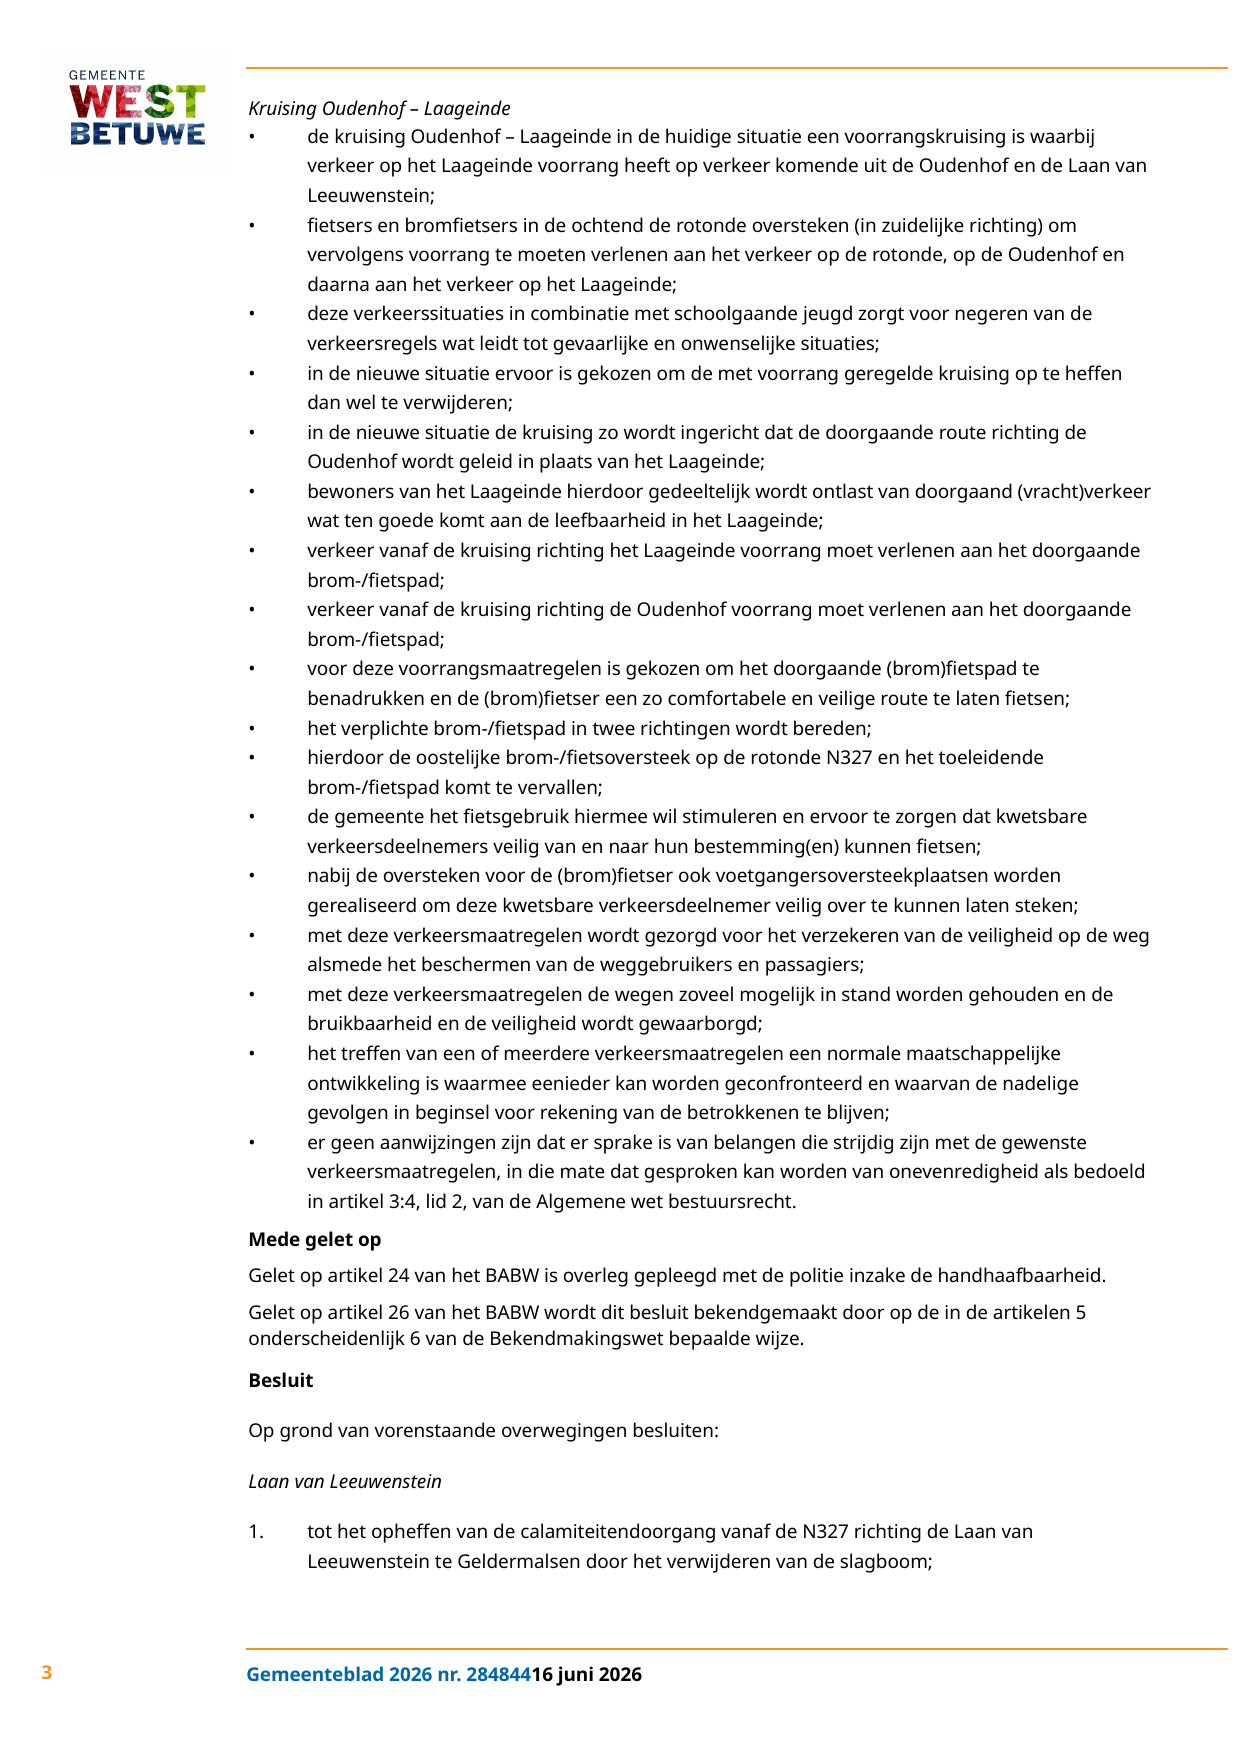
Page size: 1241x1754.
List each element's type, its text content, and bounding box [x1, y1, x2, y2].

list verkeer vanaf de kruising richting de Oudenhof voorrang moet verlenen aan het doorgaande brom-/fietspad; [248, 596, 1152, 652]
list in de nieuwe situatie ervoor is gekozen om de met voorrang geregelde kruising op te heffen dan wel te verwijderen; [248, 360, 1152, 415]
list fietsers en bromfietsers in de ochtend de rotonde oversteken (in zuidelijke richting) om vervolgens voorrang te moeten verlenen aan het verkeer op de rotonde, op de Oudenhof en daarna aan het verkeer op het Laageinde; [248, 212, 1152, 297]
list verkeer vanaf de kruising richting het Laageinde voorrang moet verlenen aan het doorgaande brom-/fietspad; [248, 537, 1152, 593]
list met deze verkeersmaatregelen wordt gezorgd voor het verzekeren van de veiligheid op de weg alsmede het beschermen van de weggebruikers en passagiers; [248, 922, 1152, 977]
text Laan van Leeuwenstein [248, 1468, 1152, 1494]
text Kruising Oudenhof – Laageinde [248, 95, 1152, 121]
list in de nieuwe situatie de kruising zo wordt ingericht dat de doorgaande route richting de Oudenhof wordt geleid in plaats van het Laageinde; [248, 419, 1152, 474]
list de gemeente het fietsgebruik hiermee wil stimuleren en ervoor te zorgen dat kwetsbare verkeersdeelnemers veilig van en naar hun bestemming(en) kunnen fietsen; [248, 803, 1152, 859]
list het treffen van een of meerdere verkeersmaatregelen een normale maatschappelijke ontwikkeling is waarmee eenieder kan worden geconfronteerd en waarvan de nadelige gevolgen in beginsel voor rekening van de betrokkenen te blijven; [248, 1040, 1152, 1125]
list tot het opheffen van de calamiteitendoorgang vanaf de N327 richting de Laan van Leeuwenstein te Geldermalsen door het verwijderen van de slagboom; [248, 1518, 1152, 1574]
list bewoners van het Laageinde hierdoor gedeeltelijk wordt ontlast van doorgaand (vracht)verkeer wat ten goede komt aan de leefbaarheid in het Laageinde; [248, 478, 1152, 533]
text Gelet op artikel 26 van het BABW wordt dit besluit bekendgemaakt door op de in de artikelen 5 onderscheidenlijk 6 van de Bekendmakingswet bepaalde wijze. [248, 1299, 1152, 1351]
text Op grond van vorenstaande overwegingen besluiten: [248, 1417, 1152, 1443]
list met deze verkeersmaatregelen de wegen zoveel mogelijk in stand worden gehouden en de bruikbaarheid en de veiligheid wordt gewaarborgd; [248, 981, 1152, 1036]
picture [41, 47, 231, 172]
list deze verkeerssituaties in combinatie met schoolgaande jeugd zorgt voor negeren van de verkeersregels wat leidt tot gevaarlijke en onwenselijke situaties; [248, 301, 1152, 356]
list hierdoor de oostelijke brom-/fietsoversteek op de rotonde N327 en het toeleidende brom-/fietspad komt te vervallen; [248, 744, 1152, 800]
list het verplichte brom-/fietspad in twee richtingen wordt bereden; [248, 715, 1152, 741]
text Mede gelet op [248, 1226, 1152, 1252]
text Besluit [248, 1367, 1152, 1393]
list er geen aanwijzingen zijn dat er sprake is van belangen die strijdig zijn met de gewenste verkeersmaatregelen, in die mate dat gesproken kan worden van onevenredigheid als bedoeld in artikel 3:4, lid 2, van de Algemene wet bestuursrecht. [248, 1129, 1152, 1214]
list de kruising Oudenhof – Laageinde in de huidige situatie een voorrangskruising is waarbij verkeer op het Laageinde voorrang heeft op verkeer komende uit de Oudenhof en de Laan van Leeuwenstein; [248, 123, 1152, 208]
text Gelet op artikel 24 van het BABW is overleg gepleegd met de politie inzake de handhaafbaarheid. [248, 1263, 1152, 1288]
list nabij de oversteken voor de (brom)fietser ook voetgangersoversteekplaatsen worden gerealiseerd om deze kwetsbare verkeersdeelnemer veilig over te kunnen laten steken; [248, 863, 1152, 918]
list voor deze voorrangsmaatregelen is gekozen om het doorgaande (brom)fietspad te benadrukken en de (brom)fietser een zo comfortabele en veilige route te laten fietsen; [248, 656, 1152, 711]
